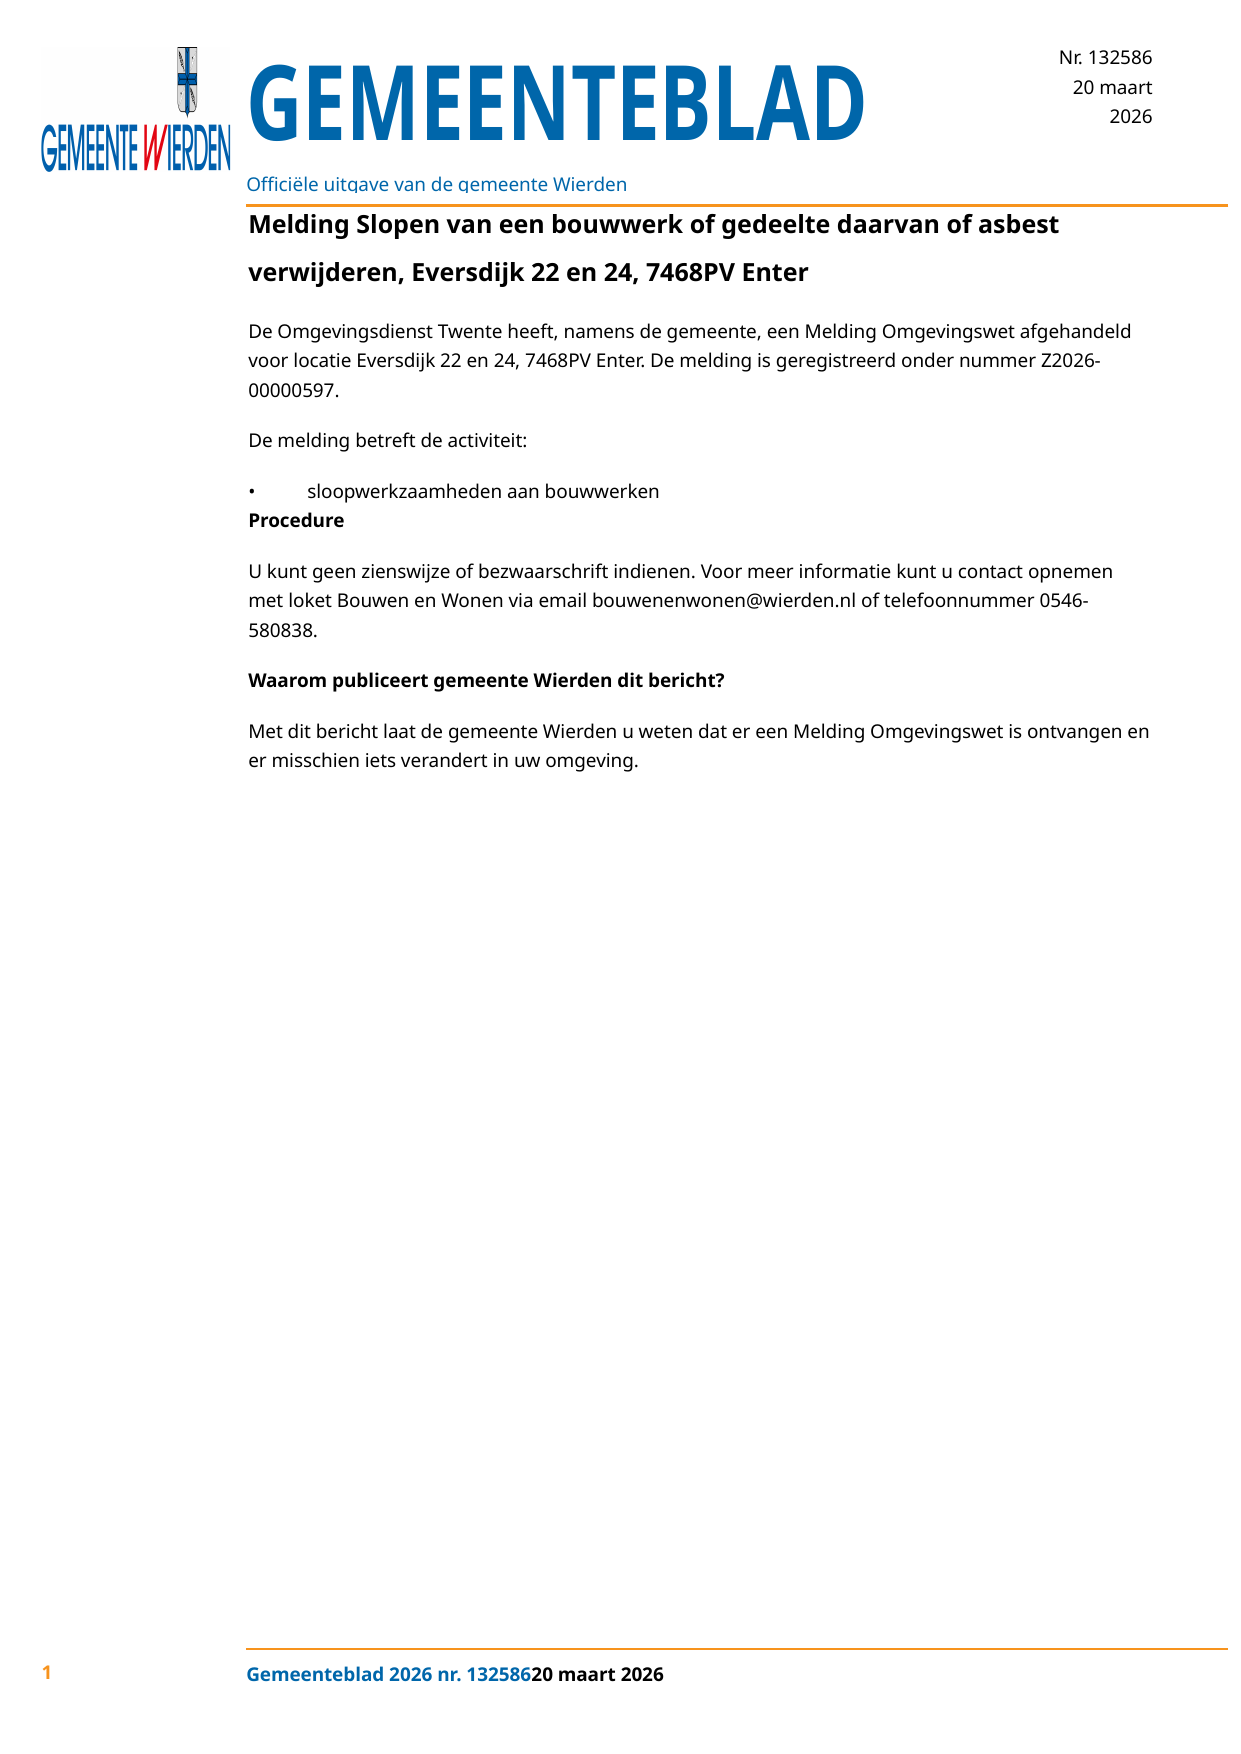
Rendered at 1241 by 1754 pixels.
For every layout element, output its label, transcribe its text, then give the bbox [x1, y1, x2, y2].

text U kunt geen zienswijze of bezwaarschrift indienen. Voor meer informatie kunt u contact opnemen met loket Bouwen en Wonen via email bouwenenwonen@wierden.nl of telefoonnummer 0546-580838. [248, 558, 1152, 643]
picture [41, 47, 231, 172]
text Procedure [248, 507, 1152, 533]
text De melding betreft de activiteit: [248, 427, 1152, 453]
text De Omgevingsdienst Twente heeft, namens de gemeente, een Melding Omgevingswet afgehandeld voor locatie Eversdijk 22 en 24, 7468PV Enter. De melding is geregistreerd onder nummer Z2026-00000597. [248, 318, 1152, 403]
text Melding Slopen van een bouwwerk of gedeelte daarvan of asbest verwijderen, Eversdijk 22 en 24, 7468PV Enter [248, 207, 1152, 288]
text Met dit bericht laat de gemeente Wierden u weten dat er een Melding Omgevingswet is ontvangen en er misschien iets verandert in uw omgeving. [248, 718, 1152, 773]
list sloopwerkzaamheden aan bouwwerken [248, 478, 1152, 504]
text Waarom publiceert gemeente Wierden dit bericht? [248, 667, 1152, 693]
